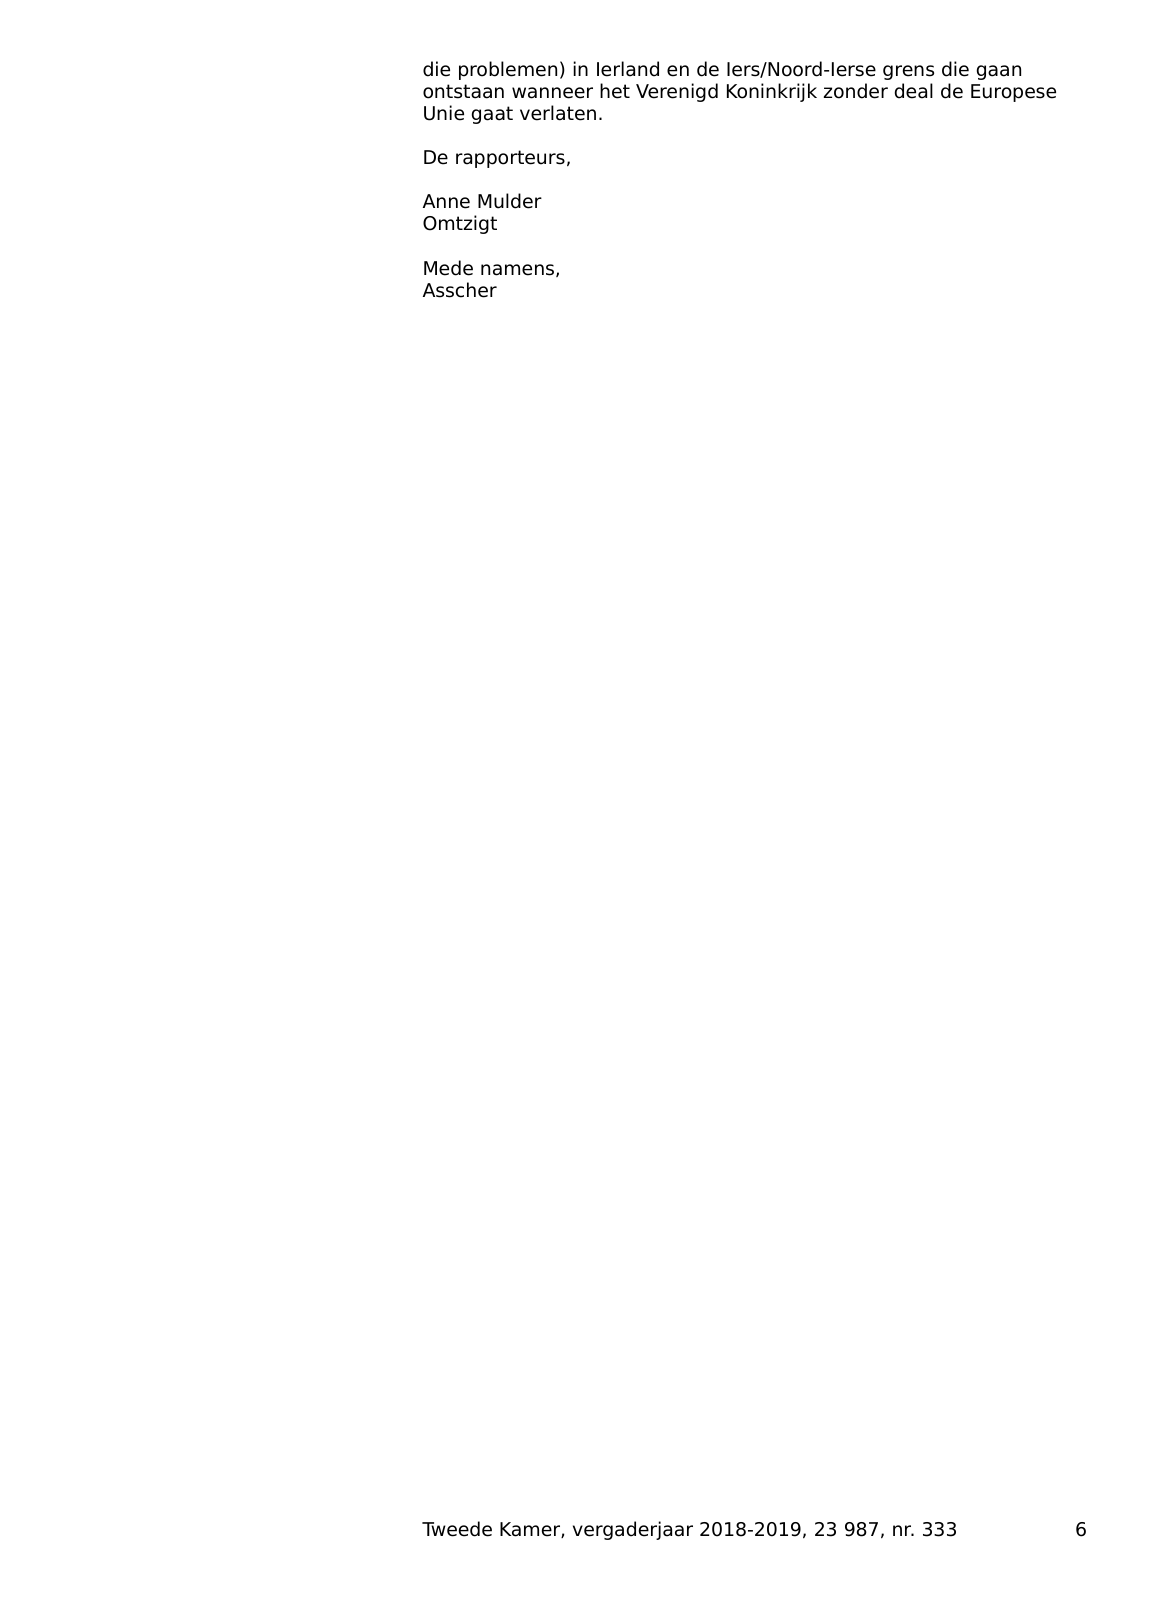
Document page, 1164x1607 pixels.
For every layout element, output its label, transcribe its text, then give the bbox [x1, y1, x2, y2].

text die problemen) in Ierland en de Iers/Noord-Ierse grens die gaan ontstaan wanneer het Verenigd Koninkrijk zonder deal de Europese Unie gaat verlaten. [422, 59, 1087, 125]
text Mede namens, [422, 257, 1087, 279]
text Asscher [422, 279, 1087, 301]
text Anne Mulder [422, 191, 1087, 213]
text Omtzigt [422, 213, 1087, 235]
text De rapporteurs, [422, 147, 1087, 169]
